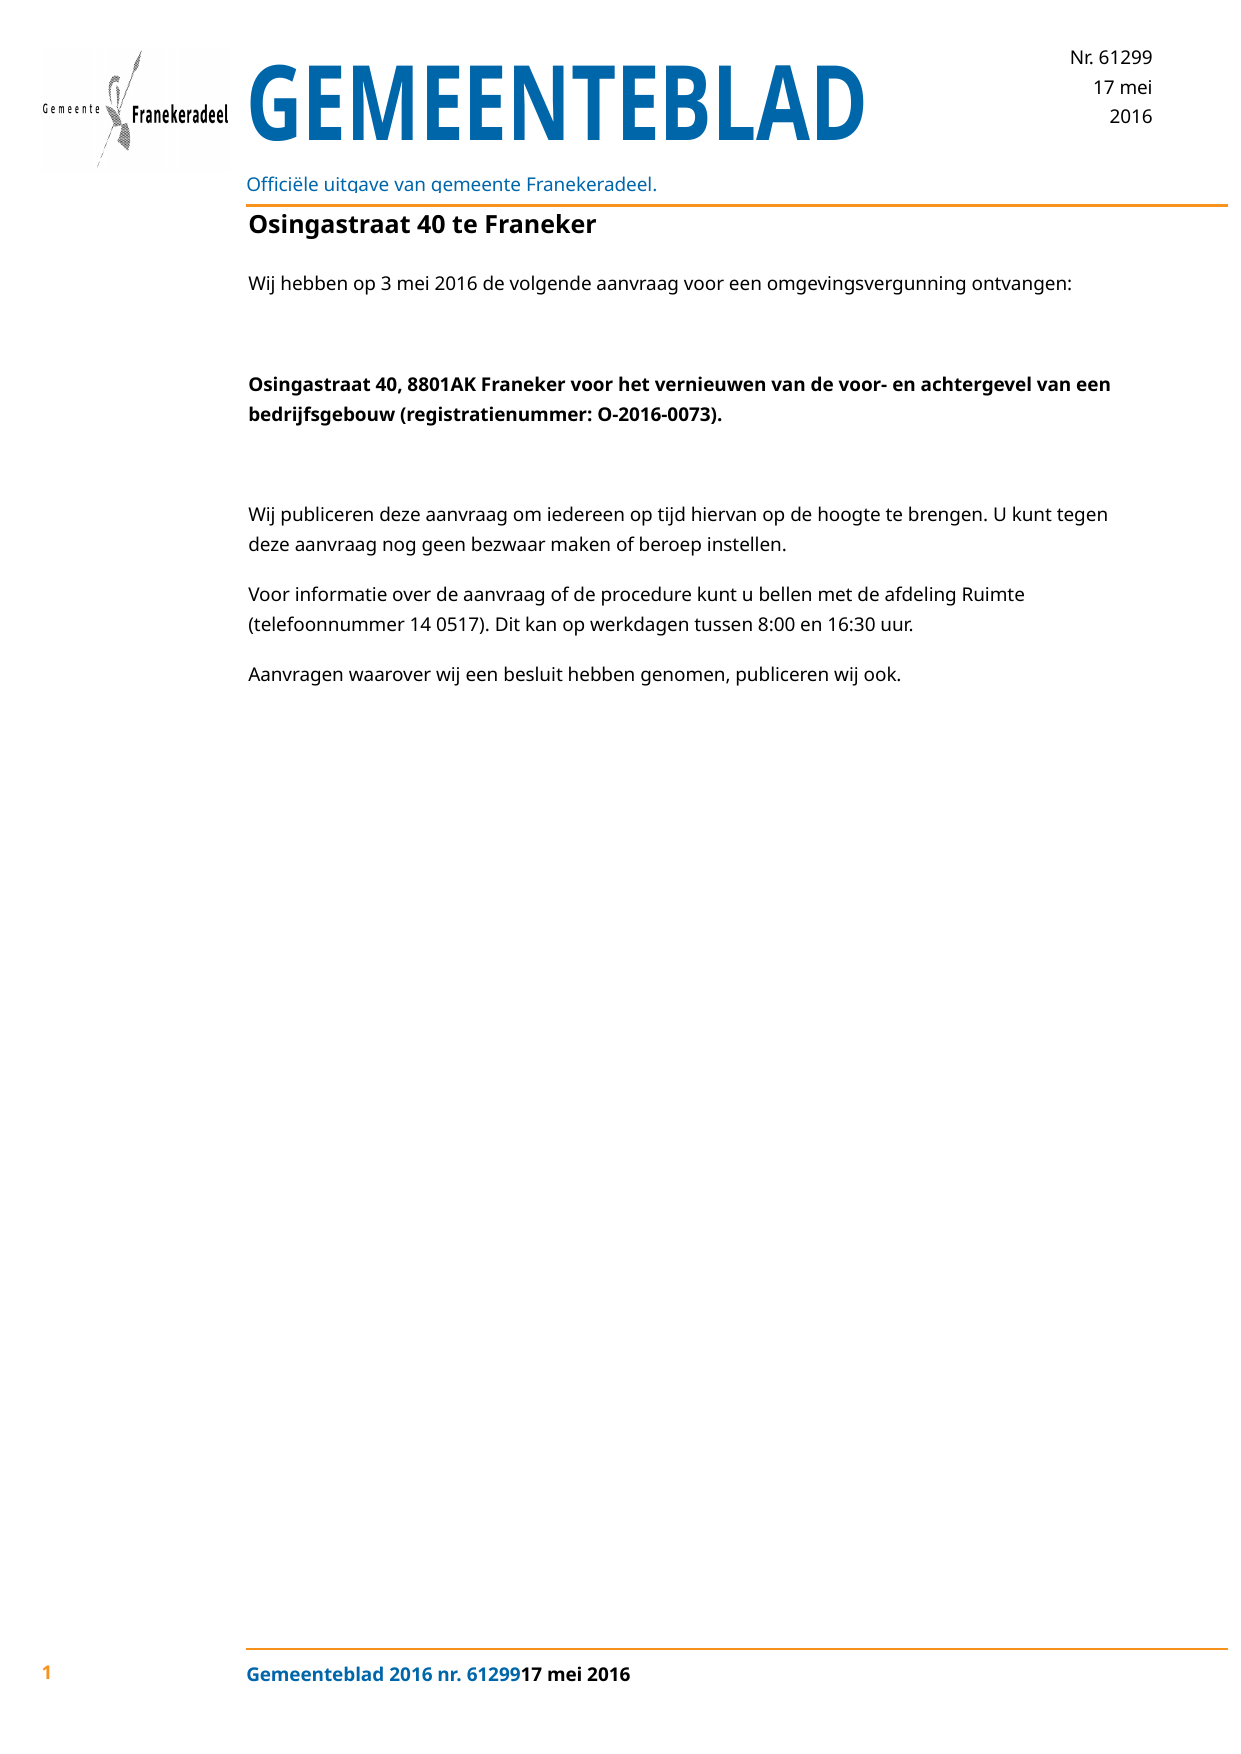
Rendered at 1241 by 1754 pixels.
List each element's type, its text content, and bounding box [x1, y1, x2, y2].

text Voor informatie over de aanvraag of de procedure kunt u bellen met de afdeling Ruimte (telefoonnummer 14 0517). Dit kan op werkdagen tussen 8:00 en 16:30 uur. [248, 582, 1152, 637]
picture [41, 47, 231, 172]
text Osingastraat 40 te Franeker [248, 207, 1152, 241]
text Wij hebben op 3 mei 2016 de volgende aanvraag voor een omgevingsvergunning ontvangen: [248, 270, 1152, 296]
text Aanvragen waarover wij een besluit hebben genomen, publiceren wij ook. [248, 662, 1152, 687]
text Osingastraat 40, 8801AK Franeker voor het vernieuwen van de voor- en achtergevel van een bedrijfsgebouw (registratienummer: O-2016-0073). [248, 371, 1152, 426]
text Wij publiceren deze aanvraag om iedereen op tijd hiervan op de hoogte te brengen. U kunt tegen deze aanvraag nog geen bezwaar maken of beroep instellen. [248, 502, 1152, 557]
